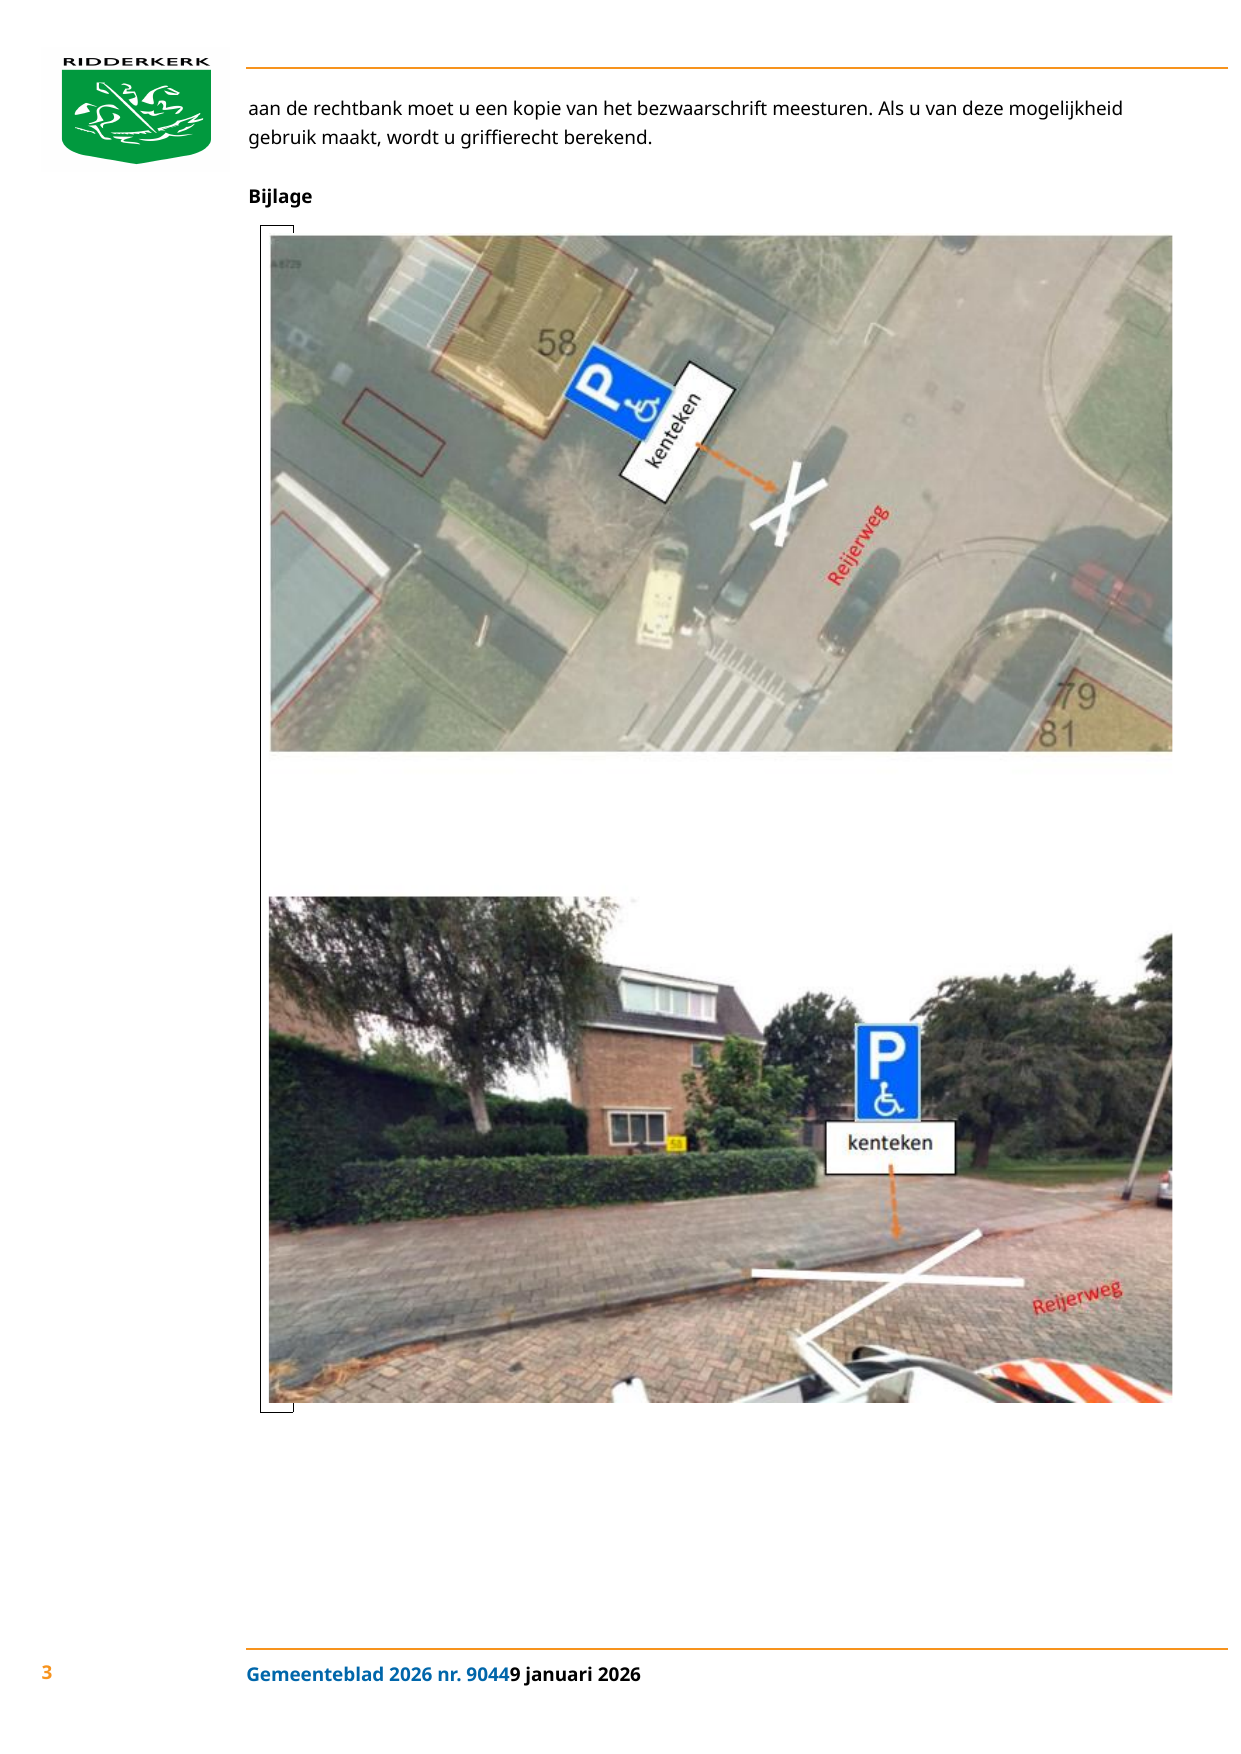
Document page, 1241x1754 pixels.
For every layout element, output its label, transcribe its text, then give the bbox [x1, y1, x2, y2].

text Bijlage [248, 183, 1152, 209]
picture [268, 233, 1173, 1403]
text aan de rechtbank moet u een kopie van het bezwaarschrift meesturen. Als u van deze mogelijkheid gebruik maakt, wordt u griffierecht berekend. [248, 95, 1152, 150]
picture [41, 47, 231, 172]
